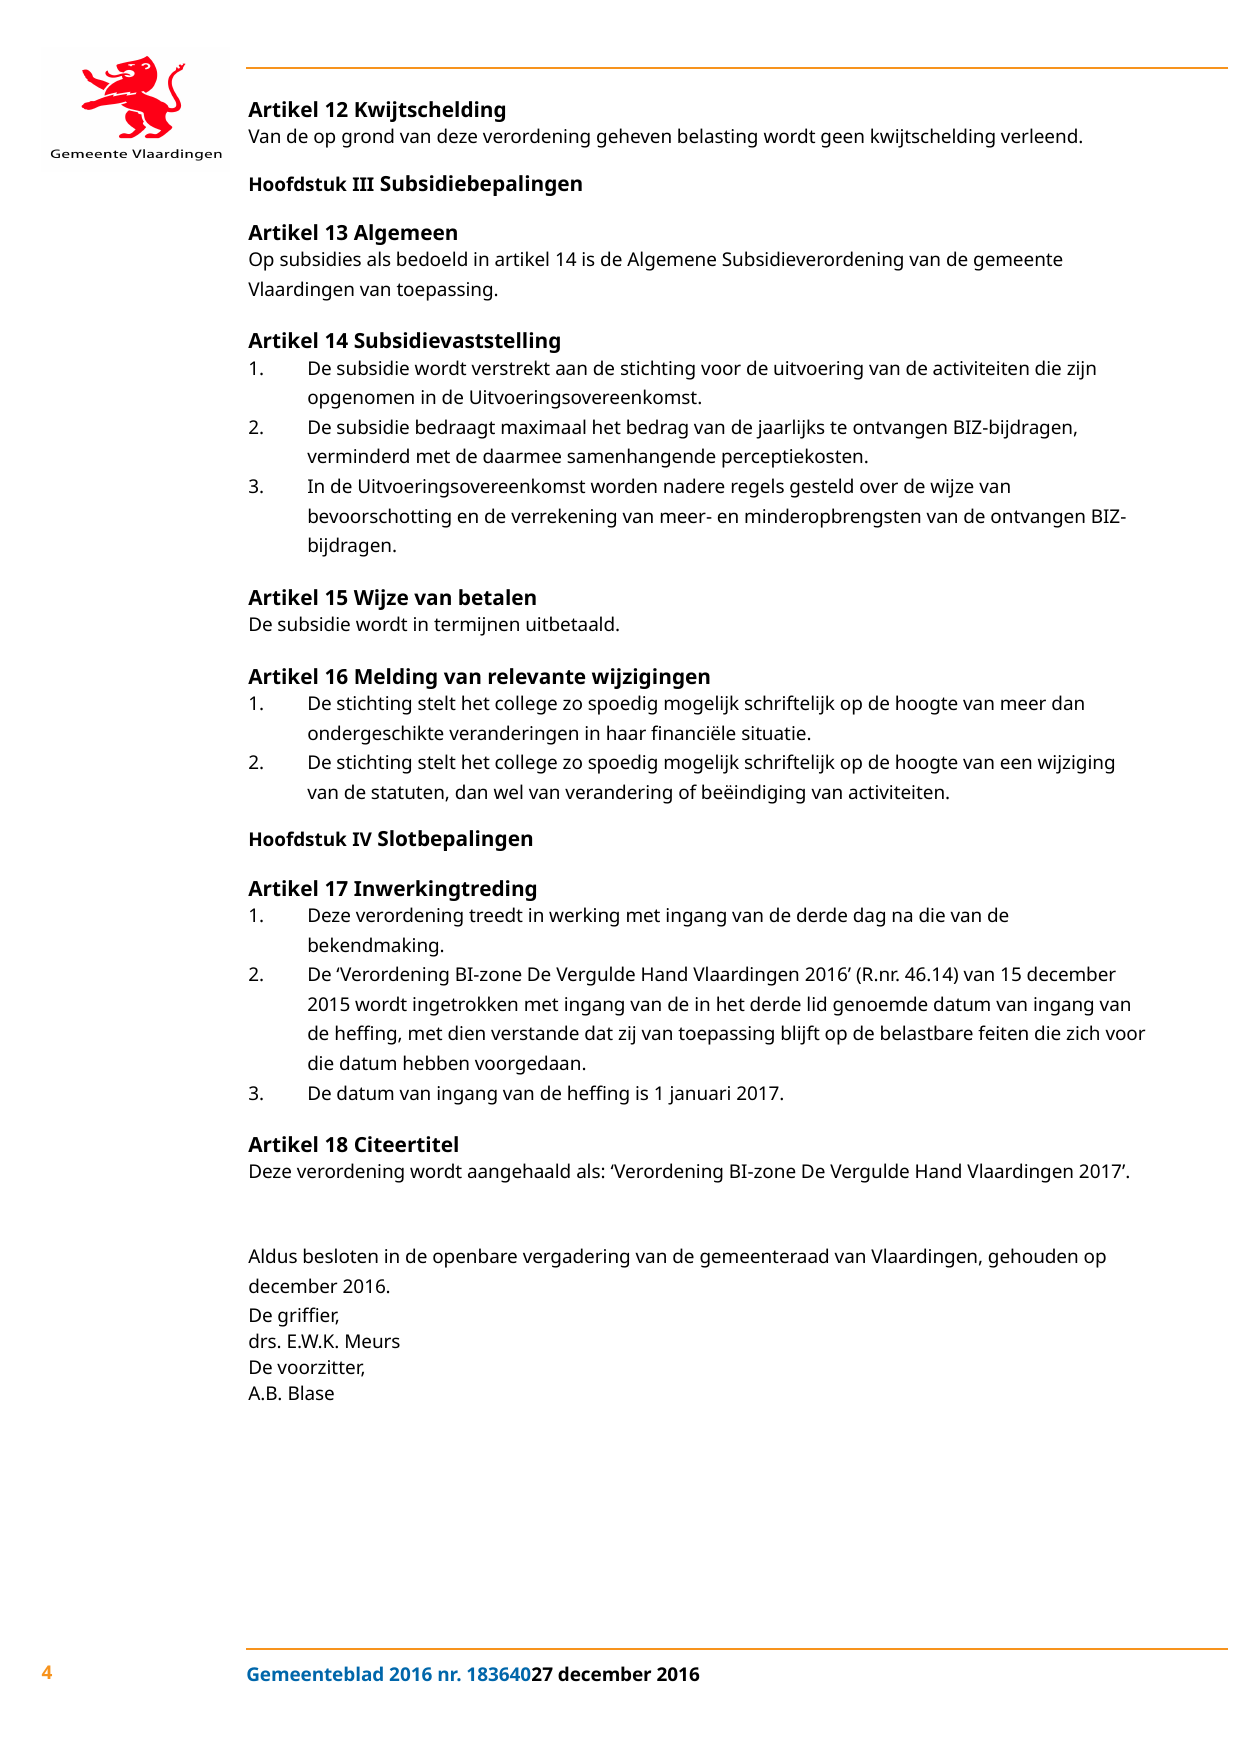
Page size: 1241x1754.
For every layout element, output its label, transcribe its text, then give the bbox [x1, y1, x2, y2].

list De subsidie wordt verstrekt aan de stichting voor de uitvoering van de activiteiten die zijn opgenomen in de Uitvoeringsovereenkomst. [248, 355, 1152, 410]
text Artikel 18 Citeertitel [248, 1130, 1152, 1159]
text Van de op grond van deze verordening geheven belasting wordt geen kwijtschelding verleend. [248, 123, 1152, 149]
list De stichting stelt het college zo spoedig mogelijk schriftelijk op de hoogte van meer dan ondergeschikte veranderingen in haar financiële situatie. [248, 690, 1152, 746]
text Artikel 16 Melding van relevante wijzigingen [248, 662, 1152, 690]
text drs. E.W.K. Meurs [248, 1328, 1152, 1354]
list Deze verordening treedt in werking met ingang van de derde dag na die van de bekendmaking. [248, 902, 1152, 958]
text De griffier, [248, 1303, 1152, 1328]
picture [41, 47, 231, 172]
text Aldus besloten in de openbare vergadering van de gemeenteraad van Vlaardingen, gehouden op december 2016. [248, 1243, 1152, 1299]
list De datum van ingang van de heffing is 1 januari 2017. [248, 1080, 1152, 1106]
list De subsidie bedraagt maximaal het bedrag van de jaarlijks te ontvangen BIZ-bijdragen, verminderd met de daarmee samenhangende perceptiekosten. [248, 414, 1152, 469]
list In de Uitvoeringsovereenkomst worden nadere regels gesteld over de wijze van bevoorschotting en de verrekening van meer- en minderopbrengsten van de ontvangen BIZ-bijdragen. [248, 473, 1152, 558]
text Op subsidies als bedoeld in artikel 14 is de Algemene Subsidieverordening van de gemeente Vlaardingen van toepassing. [248, 247, 1152, 302]
list De ‘Verordening BI-zone De Vergulde Hand Vlaardingen 2016’ (R.nr. 46.14) van 15 december 2015 wordt ingetrokken met ingang van de in het derde lid genoemde datum van ingang van de heffing, met dien verstande dat zij van toepassing blijft op de belastbare feiten die zich voor die datum hebben voorgedaan. [248, 961, 1152, 1076]
list De stichting stelt het college zo spoedig mogelijk schriftelijk op de hoogte van een wijziging van de statuten, dan wel van verandering of beëindiging van activiteiten. [248, 749, 1152, 805]
text De voorzitter, [248, 1354, 1152, 1380]
text Artikel 17 Inwerkingtreding [248, 874, 1152, 902]
text Artikel 12 Kwijtschelding [248, 95, 1152, 123]
text Hoofdstuk IV Slotbepalingen [248, 824, 1152, 853]
text Deze verordening wordt aangehaald als: ‘Verordening BI-zone De Vergulde Hand Vlaardingen 2017’. [248, 1159, 1152, 1184]
text Artikel 15 Wijze van betalen [248, 583, 1152, 611]
text Artikel 14 Subsidievaststelling [248, 327, 1152, 355]
text A.B. Blase [248, 1380, 1152, 1406]
text Hoofdstuk III Subsidiebepalingen [248, 169, 1152, 197]
text Artikel 13 Algemeen [248, 218, 1152, 247]
text De subsidie wordt in termijnen uitbetaald. [248, 611, 1152, 637]
